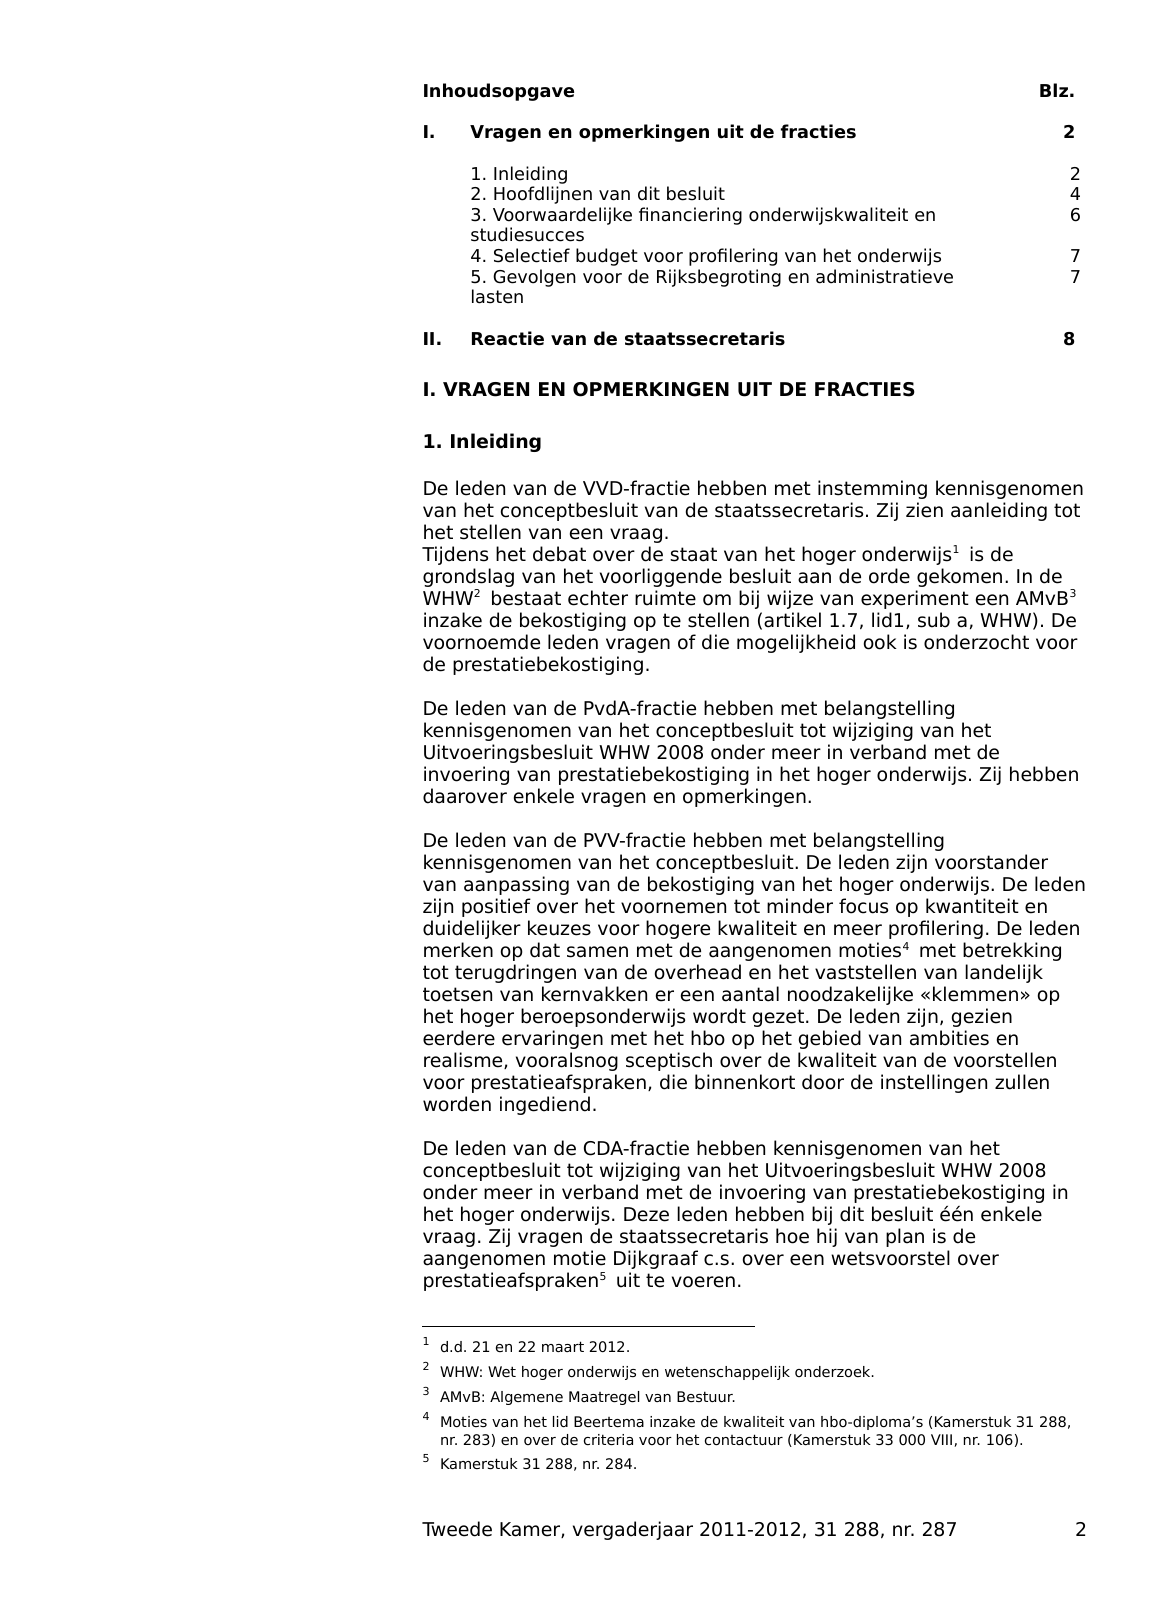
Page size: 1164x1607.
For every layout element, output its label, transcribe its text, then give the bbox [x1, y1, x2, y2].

table_cell II. [422, 329, 464, 349]
table_cell 1. Inleiding [464, 164, 1003, 184]
table_cell Vragen en opmerkingen uit de fracties [464, 122, 1003, 143]
table_cell 2. Hoofdlijnen van dit besluit [464, 184, 1003, 205]
subtitle I. VRAGEN EN OPMERKINGEN UIT DE FRACTIES [422, 379, 1087, 401]
table_cell 3. Voorwaardelijke financiering onderwijskwaliteit en studiesucces [464, 205, 1003, 246]
table_cell Reactie van de staatssecretaris [464, 329, 1003, 349]
table_cell 4 [1003, 184, 1087, 205]
text Kamerstuk 31 288, nr. 284. [422, 1452, 1087, 1474]
subtitle 1. Inleiding [422, 431, 1087, 453]
table_cell 4. Selectief budget voor profilering van het onderwijs [464, 246, 1003, 267]
table_cell 2 [1003, 164, 1087, 184]
table_cell 6 [1003, 205, 1087, 246]
table_header Blz. [1003, 81, 1087, 102]
table_cell I. [422, 122, 464, 143]
table_cell 8 [1003, 329, 1087, 349]
table_cell [422, 308, 464, 328]
table_cell [422, 164, 464, 184]
text d.d. 21 en 22 maart 2012. [422, 1335, 1087, 1357]
table_cell [464, 308, 1003, 328]
table_cell 7 [1003, 267, 1087, 308]
table_header Inhoudsopgave [422, 81, 1003, 102]
table_cell [1003, 308, 1087, 328]
text Moties van het lid Beertema inzake de kwaliteit van hbo-diploma’s (Kamerstuk 31 288, nr. 283) en over de criteria voor het contactuur (Kamerstuk 33 000 VIII, nr. 106). [422, 1410, 1087, 1449]
table_cell 7 [1003, 246, 1087, 267]
table_cell [422, 205, 464, 246]
table_cell [1003, 102, 1087, 122]
text De leden van de CDA-fractie hebben kennisgenomen van het conceptbesluit tot wijziging van het Uitvoeringsbesluit WHW 2008 onder meer in verband met de invoering van prestatiebekostiging in het hoger onderwijs. Deze leden hebben bij dit besluit één enkele vraag. Zij vragen de staatssecretaris hoe hij van plan is de aangenomen motie Dijkgraaf c.s. over een wetsvoorstel over prestatieafspraken uit te voeren. [422, 1138, 1087, 1292]
table_cell [422, 184, 464, 205]
text De leden van de PvdA-fractie hebben met belangstelling kennisgenomen van het conceptbesluit tot wijziging van het Uitvoeringsbesluit WHW 2008 onder meer in verband met de invoering van prestatiebekostiging in het hoger onderwijs. Zij hebben daarover enkele vragen en opmerkingen. [422, 698, 1087, 808]
table_cell [422, 246, 464, 267]
table_cell [464, 143, 1003, 163]
table_cell [422, 143, 464, 163]
table_cell [464, 102, 1003, 122]
text AMvB: Algemene Maatregel van Bestuur. [422, 1385, 1087, 1407]
text De leden van de PVV-fractie hebben met belangstelling kennisgenomen van het conceptbesluit. De leden zijn voorstander van aanpassing van de bekostiging van het hoger onderwijs. De leden zijn positief over het voornemen tot minder focus op kwantiteit en duidelijker keuzes voor hogere kwaliteit en meer profilering. De leden merken op dat samen met de aangenomen moties met betrekking tot terugdringen van de overhead en het vaststellen van landelijk toetsen van kernvakken er een aantal noodzakelijke «klemmen» op het hoger beroepsonderwijs wordt gezet. De leden zijn, gezien eerdere ervaringen met het hbo op het gebied van ambities en realisme, vooralsnog sceptisch over de kwaliteit van de voorstellen voor prestatieafspraken, die binnenkort door de instellingen zullen worden ingediend. [422, 830, 1087, 1116]
table_cell 2 [1003, 122, 1087, 143]
text Tijdens het debat over de staat van het hoger onderwijs is de grondslag van het voorliggende besluit aan de orde gekomen. In de WHW bestaat echter ruimte om bij wijze van experiment een AMvB inzake de bekostiging op te stellen (artikel 1.7, lid1, sub a, WHW). De voornoemde leden vragen of die mogelijkheid ook is onderzocht voor de prestatiebekostiging. [422, 544, 1087, 676]
text WHW: Wet hoger onderwijs en wetenschappelijk onderzoek. [422, 1360, 1087, 1382]
table_cell [1003, 143, 1087, 163]
table_cell [422, 102, 464, 122]
table_cell 5. Gevolgen voor de Rijksbegroting en administratieve lasten [464, 267, 1003, 308]
text De leden van de VVD-fractie hebben met instemming kennisgenomen van het conceptbesluit van de staatssecretaris. Zij zien aanleiding tot het stellen van een vraag. [422, 478, 1087, 544]
table_cell [422, 267, 464, 308]
